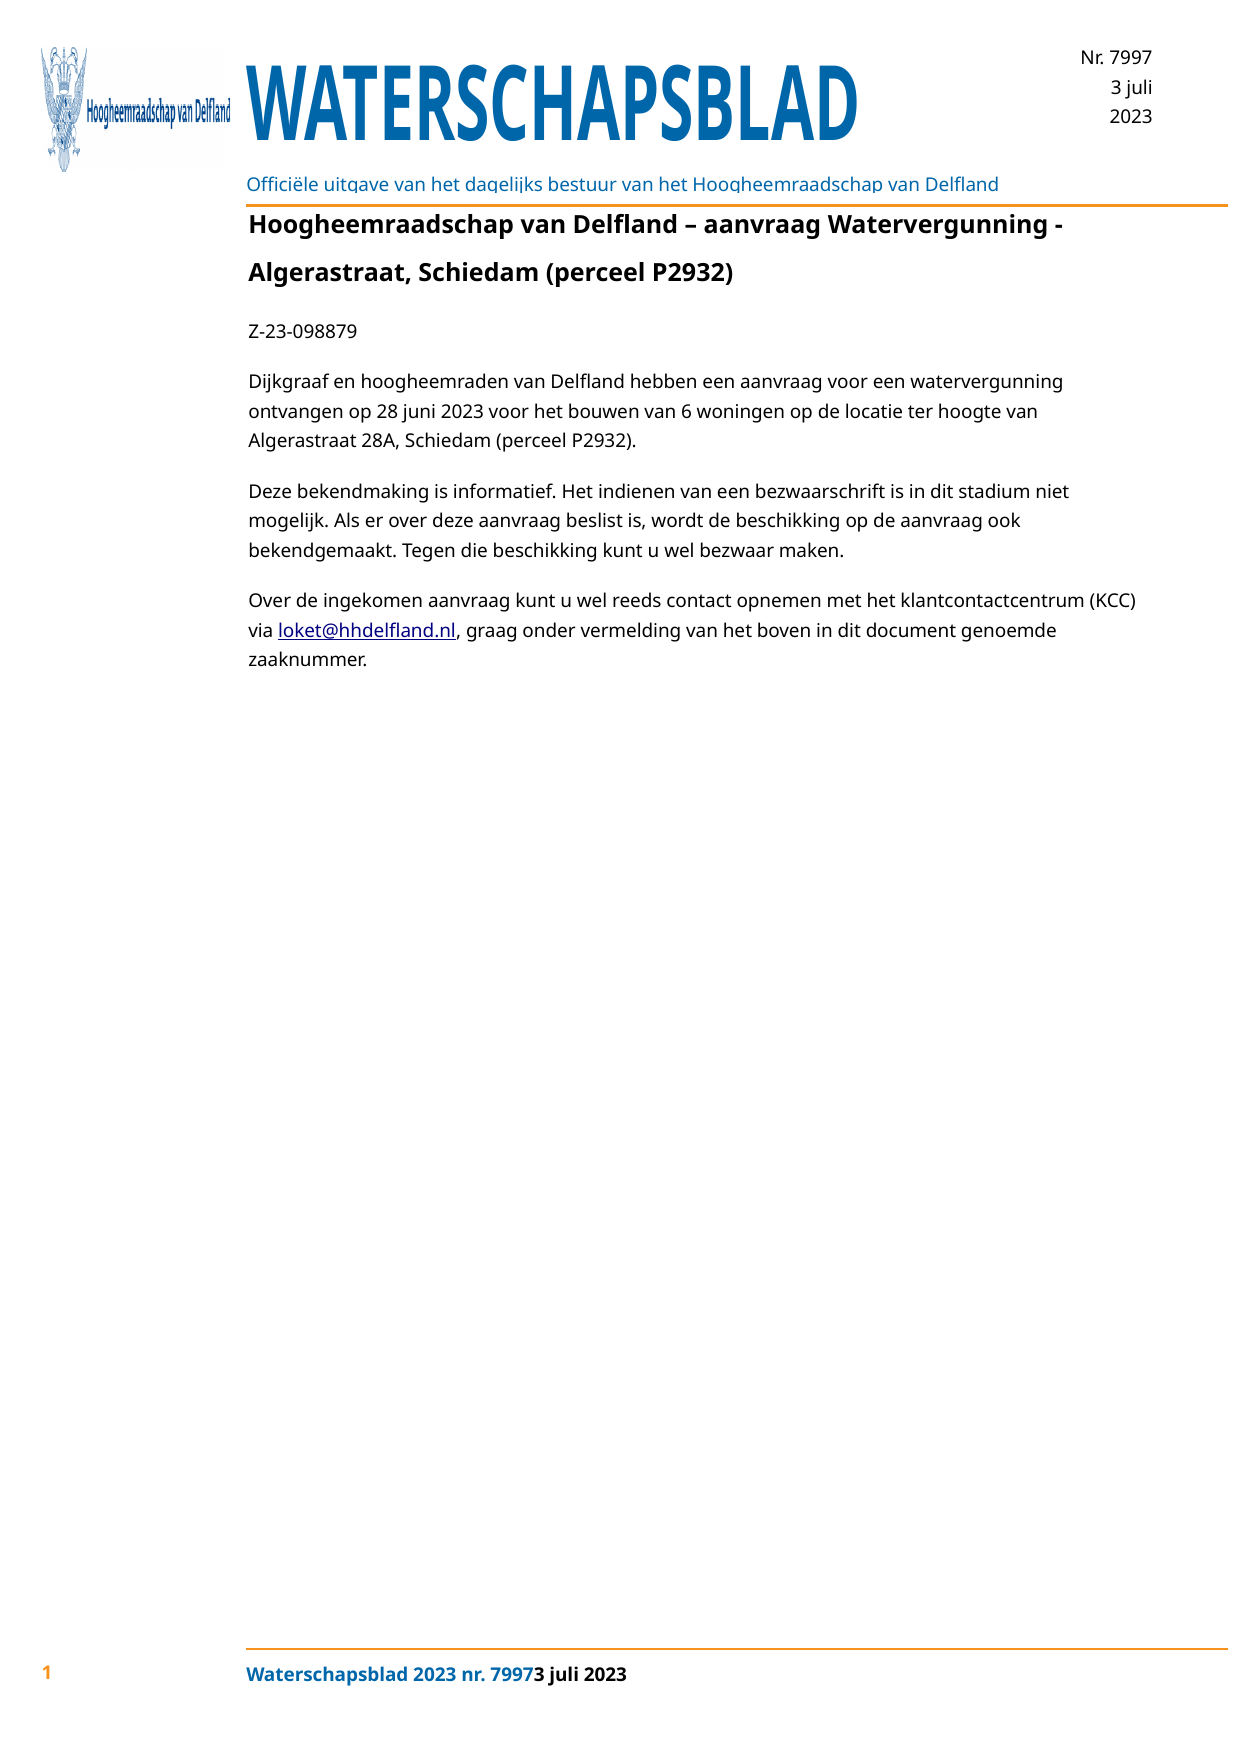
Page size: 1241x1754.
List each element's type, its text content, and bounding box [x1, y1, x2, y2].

text Over de ingekomen aanvraag kunt u wel reeds contact opnemen met het klantcontactcentrum (KCC) via loket@hhdelfland.nl, graag onder vermelding van het boven in dit document genoemde zaaknummer. [248, 587, 1152, 672]
text Deze bekendmaking is informatief. Het indienen van een bezwaarschrift is in dit stadium niet mogelijk. Als er over deze aanvraag beslist is, wordt de beschikking op de aanvraag ook bekendgemaakt. Tegen die beschikking kunt u wel bezwaar maken. [248, 478, 1152, 563]
text Z-23-098879 [248, 318, 1152, 344]
text Hoogheemraadschap van Delfland – aanvraag Watervergunning - Algerastraat, Schiedam (perceel P2932) [248, 207, 1152, 288]
text Dijkgraaf en hoogheemraden van Delfland hebben een aanvraag voor een watervergunning ontvangen op 28 juni 2023 voor het bouwen van 6 woningen op de locatie ter hoogte van Algerastraat 28A, Schiedam (perceel P2932). [248, 368, 1152, 453]
picture [41, 47, 231, 172]
